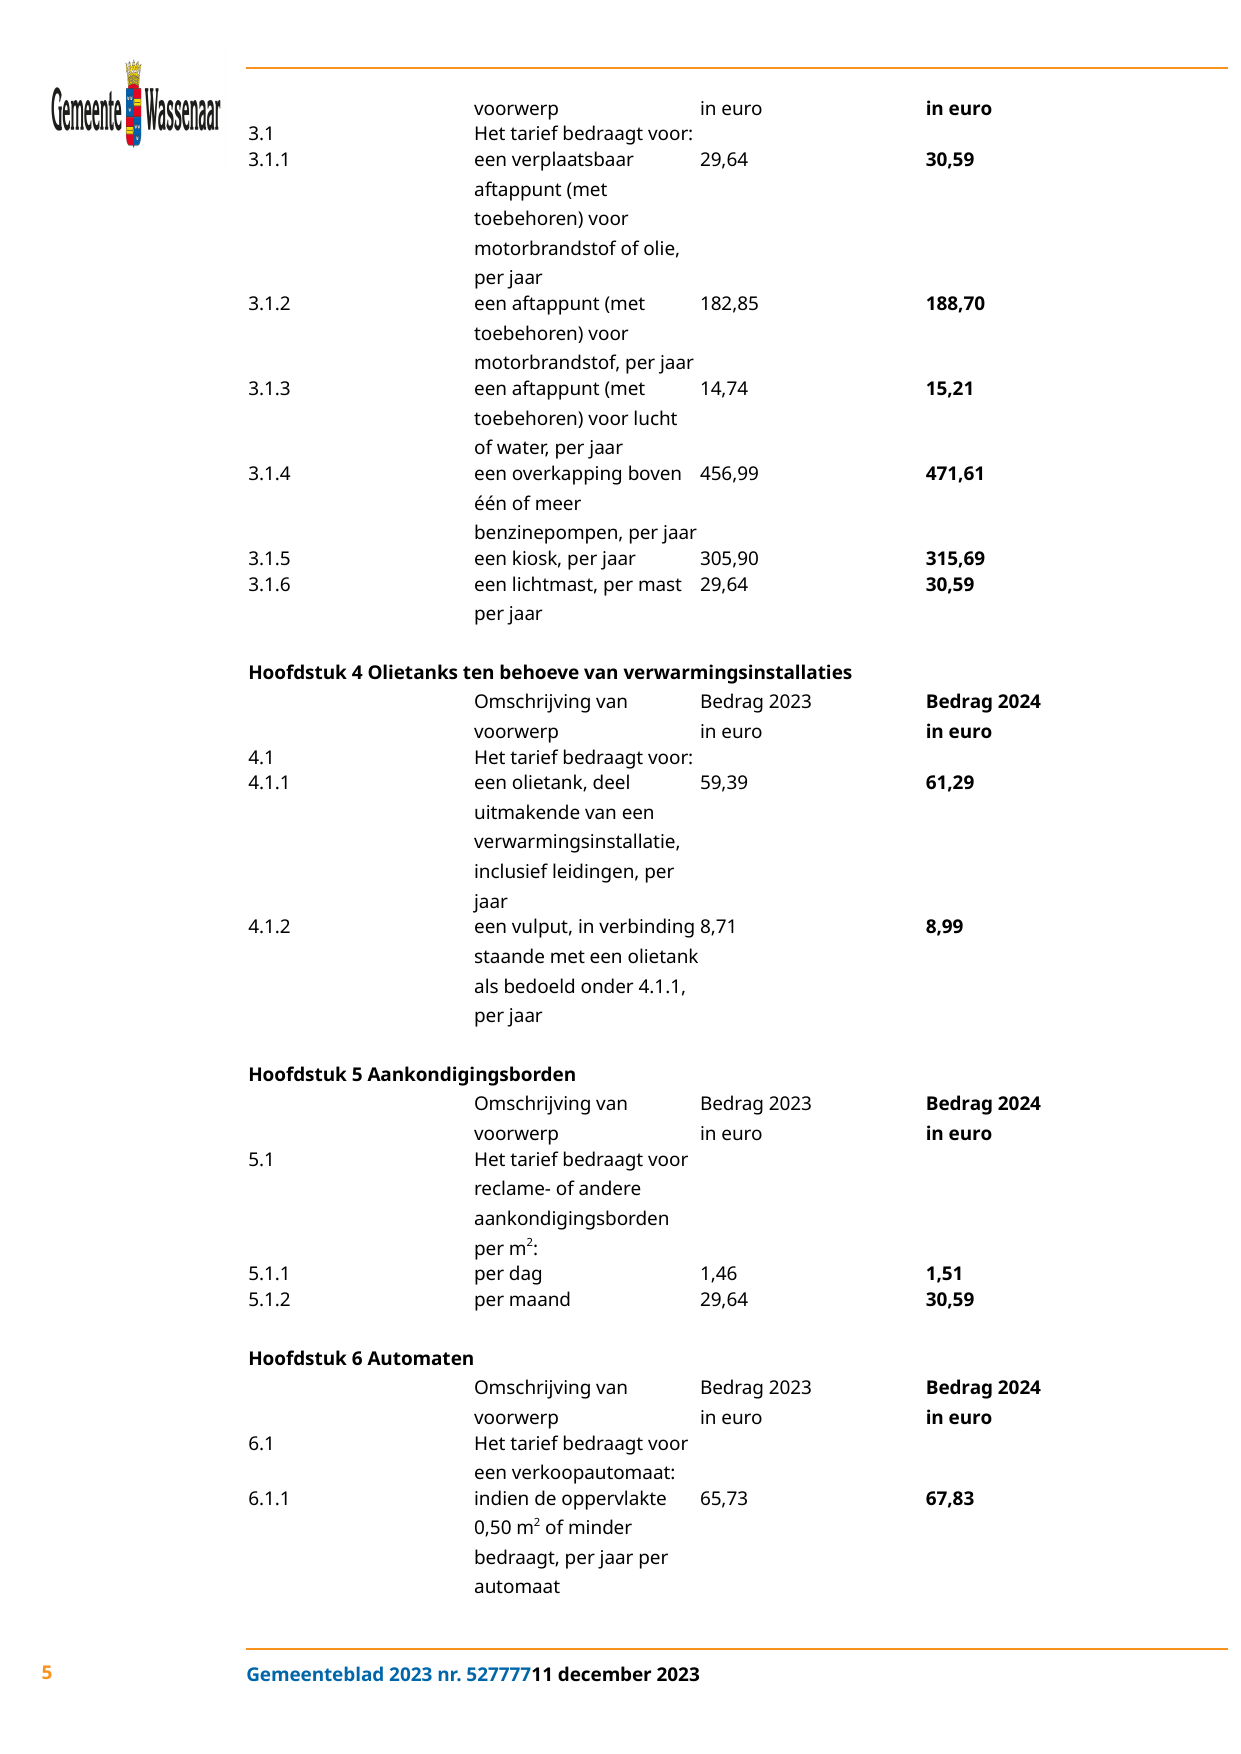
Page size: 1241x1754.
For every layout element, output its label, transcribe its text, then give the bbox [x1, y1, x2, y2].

table_cell 59,39 [700, 770, 926, 914]
table_header Bedrag 2023 in euro [700, 1091, 926, 1146]
table_cell 5.1 [248, 1146, 474, 1260]
table_cell 456,99 [700, 460, 926, 545]
table_header Bedrag 2024 in euro [926, 689, 1152, 744]
table_cell 8,99 [926, 914, 1152, 1028]
table_cell 305,90 [700, 545, 926, 571]
table_cell 3.1 [248, 121, 474, 146]
table_cell 4.1.2 [248, 914, 474, 1028]
table_header Omschrijving van voorwerp [474, 1091, 700, 1146]
table_cell een verplaatsbaar aftappunt (met toebehoren) voor motorbrandstof of olie, per jaar [474, 146, 700, 290]
table_cell 6.1.1 [248, 1485, 474, 1599]
table_cell [700, 1430, 926, 1485]
table_cell [926, 121, 1152, 146]
table_cell Het tarief bedraagt voor: [474, 121, 700, 146]
table_cell 188,70 [926, 290, 1152, 375]
table_cell 5.1.2 [248, 1286, 474, 1312]
table_cell een aftappunt (met toebehoren) voor lucht of water, per jaar [474, 375, 700, 460]
table_cell indien de oppervlakte 0,50 m2 of minder bedraagt, per jaar per automaat [474, 1485, 700, 1599]
table_cell [926, 1430, 1152, 1485]
table_cell 3.1.2 [248, 290, 474, 375]
table_cell 65,73 [700, 1485, 926, 1599]
table_header [248, 95, 474, 121]
table_cell 3.1.6 [248, 571, 474, 626]
table_cell 30,59 [926, 1286, 1152, 1312]
table_cell 29,64 [700, 146, 926, 290]
table_cell 8,71 [700, 914, 926, 1028]
table_cell een lichtmast, per mast per jaar [474, 571, 700, 626]
table_cell 1,51 [926, 1260, 1152, 1286]
table_cell 5.1.1 [248, 1260, 474, 1286]
table_header Bedrag 2024 in euro [926, 1091, 1152, 1146]
table_cell 67,83 [926, 1485, 1152, 1599]
table_cell een overkapping boven één of meer benzinepompen, per jaar [474, 460, 700, 545]
table_header [248, 1374, 474, 1430]
table_cell [700, 1146, 926, 1260]
table_cell 1,46 [700, 1260, 926, 1286]
table_cell 29,64 [700, 571, 926, 626]
table_cell [926, 1146, 1152, 1260]
picture [41, 47, 231, 172]
table_header [248, 1091, 474, 1146]
table_header Omschrijving van voorwerp [474, 689, 700, 744]
table_cell 3.1.5 [248, 545, 474, 571]
table_cell 61,29 [926, 770, 1152, 914]
table_header voorwerp [474, 95, 700, 121]
table_cell 30,59 [926, 146, 1152, 290]
table_cell 3.1.1 [248, 146, 474, 290]
table_header in euro [700, 95, 926, 121]
table_cell 4.1.1 [248, 770, 474, 914]
table_cell Het tarief bedraagt voor reclame- of andere aankondigingsborden per m2: [474, 1146, 700, 1260]
text Hoofdstuk 4 Olietanks ten behoeve van verwarmingsinstallaties [248, 659, 1152, 684]
table_cell 182,85 [700, 290, 926, 375]
table_header Bedrag 2023 in euro [700, 1374, 926, 1430]
table_header Bedrag 2024 in euro [926, 1374, 1152, 1430]
table_cell een kiosk, per jaar [474, 545, 700, 571]
table_header Bedrag 2023 in euro [700, 689, 926, 744]
text Hoofdstuk 5 Aankondigingsborden [248, 1061, 1152, 1087]
text Hoofdstuk 6 Automaten [248, 1345, 1152, 1370]
table_cell per maand [474, 1286, 700, 1312]
table_cell een aftappunt (met toebehoren) voor motorbrandstof, per jaar [474, 290, 700, 375]
table_cell [700, 121, 926, 146]
table_cell 30,59 [926, 571, 1152, 626]
table_cell 315,69 [926, 545, 1152, 571]
table_cell [700, 744, 926, 769]
table_header in euro [926, 95, 1152, 121]
table_cell een olietank, deel uitmakende van een verwarmingsinstallatie, inclusief leidingen, per jaar [474, 770, 700, 914]
table_header Omschrijving van voorwerp [474, 1374, 700, 1430]
table_cell 3.1.3 [248, 375, 474, 460]
table_cell 4.1 [248, 744, 474, 769]
table_cell Het tarief bedraagt voor een verkoopautomaat: [474, 1430, 700, 1485]
table_cell 29,64 [700, 1286, 926, 1312]
table_header [248, 689, 474, 744]
table_cell 6.1 [248, 1430, 474, 1485]
table_cell 471,61 [926, 460, 1152, 545]
table_cell 3.1.4 [248, 460, 474, 545]
table_cell per dag [474, 1260, 700, 1286]
table_cell 15,21 [926, 375, 1152, 460]
table_cell [926, 744, 1152, 769]
table_cell Het tarief bedraagt voor: [474, 744, 700, 769]
table_cell een vulput, in verbinding staande met een olietank als bedoeld onder 4.1.1, per jaar [474, 914, 700, 1028]
table_cell 14,74 [700, 375, 926, 460]
